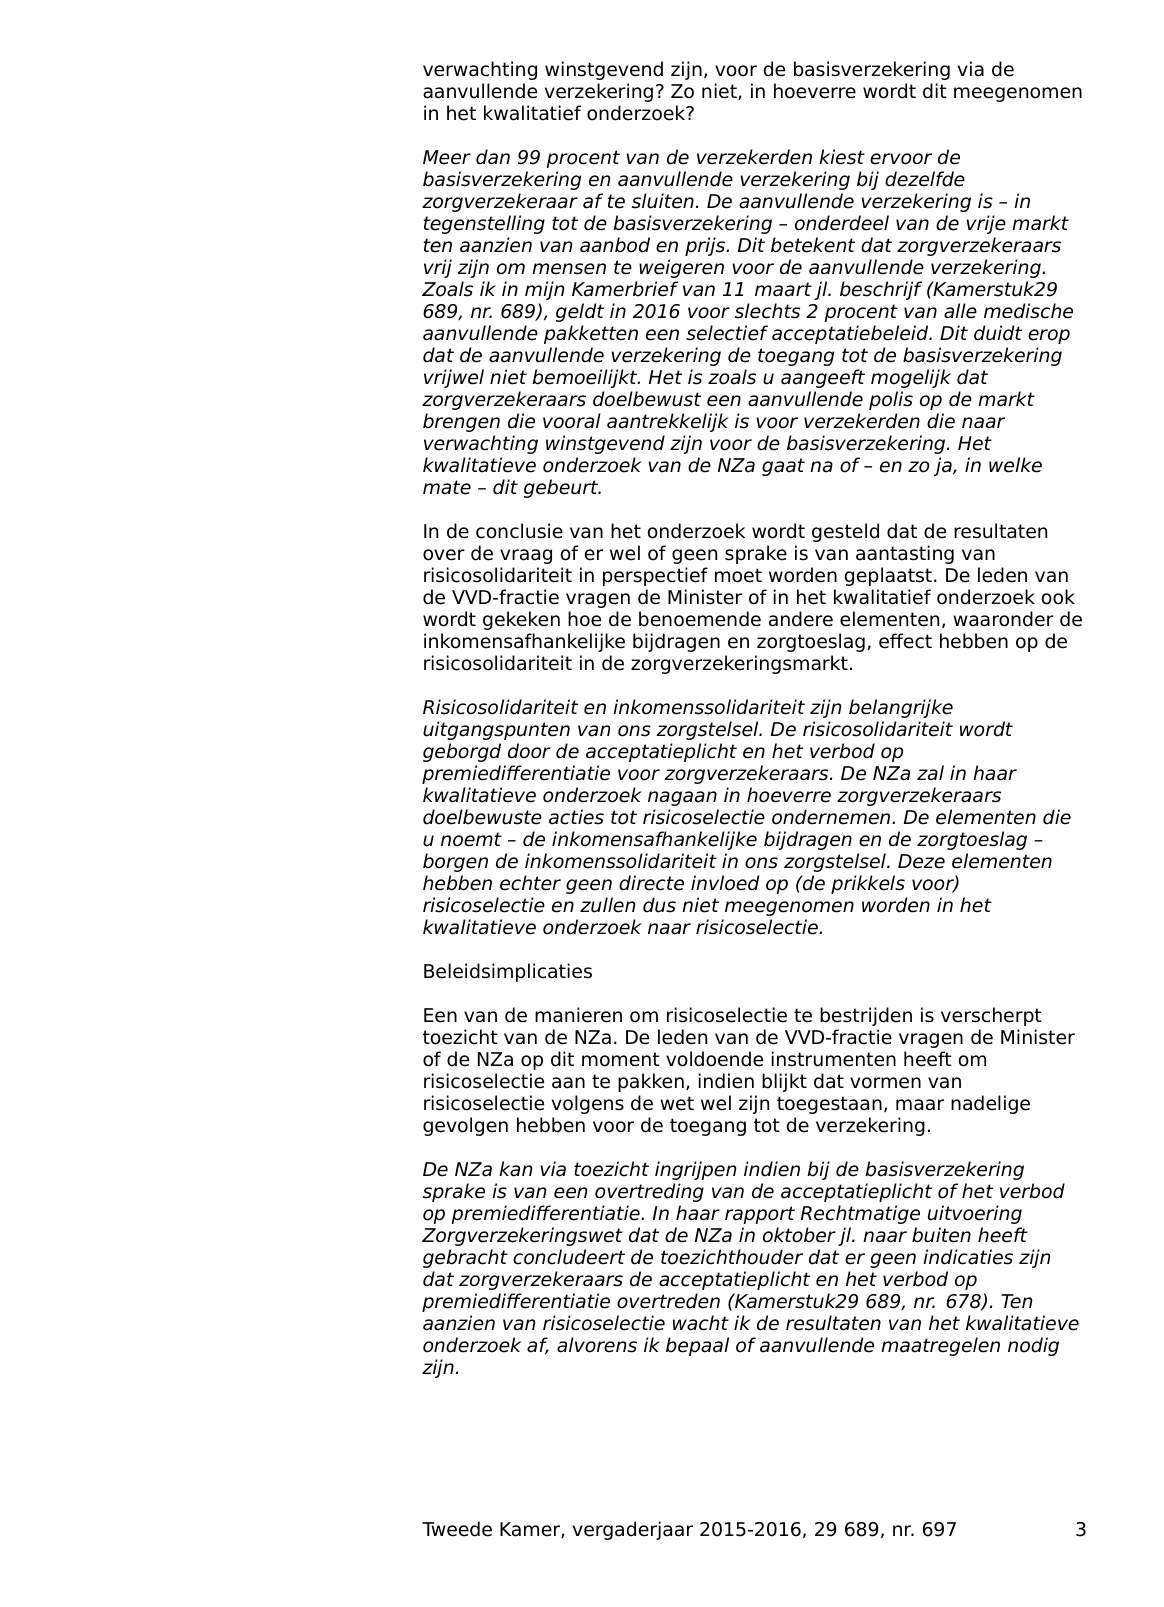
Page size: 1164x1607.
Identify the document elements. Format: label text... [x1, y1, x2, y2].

text Meer dan 99 procent van de verzekerden kiest ervoor de basisverzekering en aanvullende verzekering bij dezelfde zorgverzekeraar af te sluiten. De aanvullende verzekering is – in tegenstelling tot de basisverzekering – onderdeel van de vrije markt ten aanzien van aanbod en prijs. Dit betekent dat zorgverzekeraars vrij zijn om mensen te weigeren voor de aanvullende verzekering. Zoals ik in mijn Kamerbrief van 11 maart jl. beschrijf (Kamerstuk29 689, nr. 689), geldt in 2016 voor slechts 2 procent van alle medische aanvullende pakketten een selectief acceptatiebeleid. Dit duidt erop dat de aanvullende verzekering de toegang tot de basisverzekering vrijwel niet bemoeilijkt. Het is zoals u aangeeft mogelijk dat zorgverzekeraars doelbewust een aanvullende polis op de markt brengen die vooral aantrekkelijk is voor verzekerden die naar verwachting winstgevend zijn voor de basisverzekering. Het kwalitatieve onderzoek van de NZa gaat na of – en zo ja, in welke mate – dit gebeurt. [422, 147, 1087, 499]
text Een van de manieren om risicoselectie te bestrijden is verscherpt toezicht van de NZa. De leden van de VVD-fractie vragen de Minister of de NZa op dit moment voldoende instrumenten heeft om risicoselectie aan te pakken, indien blijkt dat vormen van risicoselectie volgens de wet wel zijn toegestaan, maar nadelige gevolgen hebben voor de toegang tot de verzekering. [422, 1005, 1087, 1137]
text Risicosolidariteit en inkomenssolidariteit zijn belangrijke uitgangspunten van ons zorgstelsel. De risicosolidariteit wordt geborgd door de acceptatieplicht en het verbod op premiedifferentiatie voor zorgverzekeraars. De NZa zal in haar kwalitatieve onderzoek nagaan in hoeverre zorgverzekeraars doelbewuste acties tot risicoselectie ondernemen. De elementen die u noemt – de inkomensafhankelijke bijdragen en de zorgtoeslag – borgen de inkomenssolidariteit in ons zorgstelsel. Deze elementen hebben echter geen directe invloed op (de prikkels voor) risicoselectie en zullen dus niet meegenomen worden in het kwalitatieve onderzoek naar risicoselectie. [422, 697, 1087, 939]
subtitle Beleidsimplicaties [422, 961, 1087, 983]
text verwachting winstgevend zijn, voor de basisverzekering via de aanvullende verzekering? Zo niet, in hoeverre wordt dit meegenomen in het kwalitatief onderzoek? [422, 59, 1087, 125]
text De NZa kan via toezicht ingrijpen indien bij de basisverzekering sprake is van een overtreding van de acceptatieplicht of het verbod op premiedifferentiatie. In haar rapport Rechtmatige uitvoering Zorgverzekeringswet dat de NZa in oktober jl. naar buiten heeft gebracht concludeert de toezichthouder dat er geen indicaties zijn dat zorgverzekeraars de acceptatieplicht en het verbod op premiedifferentiatie overtreden (Kamerstuk29 689, nr. 678). Ten aanzien van risicoselectie wacht ik de resultaten van het kwalitatieve onderzoek af, alvorens ik bepaal of aanvullende maatregelen nodig zijn. [422, 1159, 1087, 1379]
text In de conclusie van het onderzoek wordt gesteld dat de resultaten over de vraag of er wel of geen sprake is van aantasting van risicosolidariteit in perspectief moet worden geplaatst. De leden van de VVD-fractie vragen de Minister of in het kwalitatief onderzoek ook wordt gekeken hoe de benoemende andere elementen, waaronder de inkomensafhankelijke bijdragen en zorgtoeslag, effect hebben op de risicosolidariteit in de zorgverzekeringsmarkt. [422, 521, 1087, 675]
